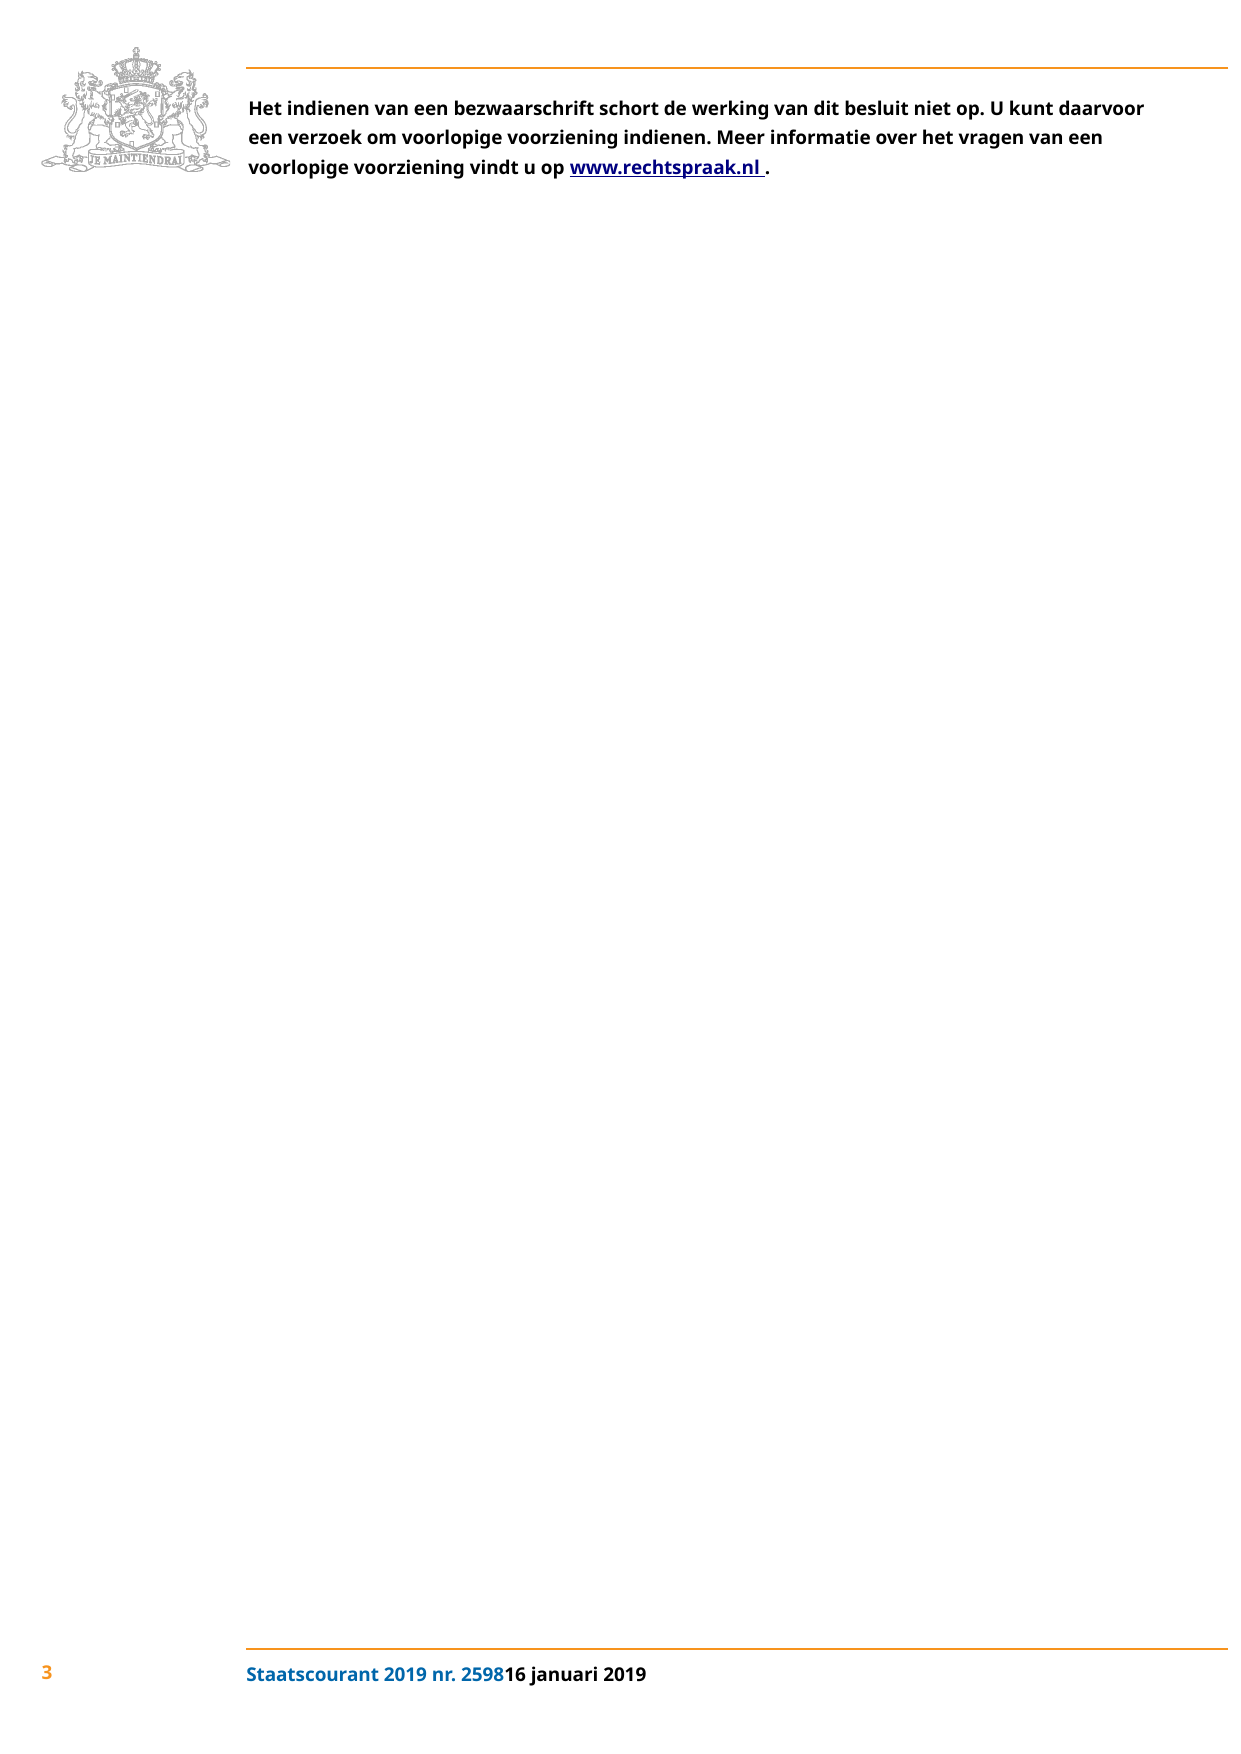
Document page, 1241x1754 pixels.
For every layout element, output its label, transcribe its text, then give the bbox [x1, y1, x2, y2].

text Het indienen van een bezwaarschrift schort de werking van dit besluit niet op. U kunt daarvoor een verzoek om voorlopige voorziening indienen. Meer informatie over het vragen van een voorlopige voorziening vindt u op www.rechtspraak.nl . [248, 95, 1152, 180]
picture [41, 47, 231, 172]
